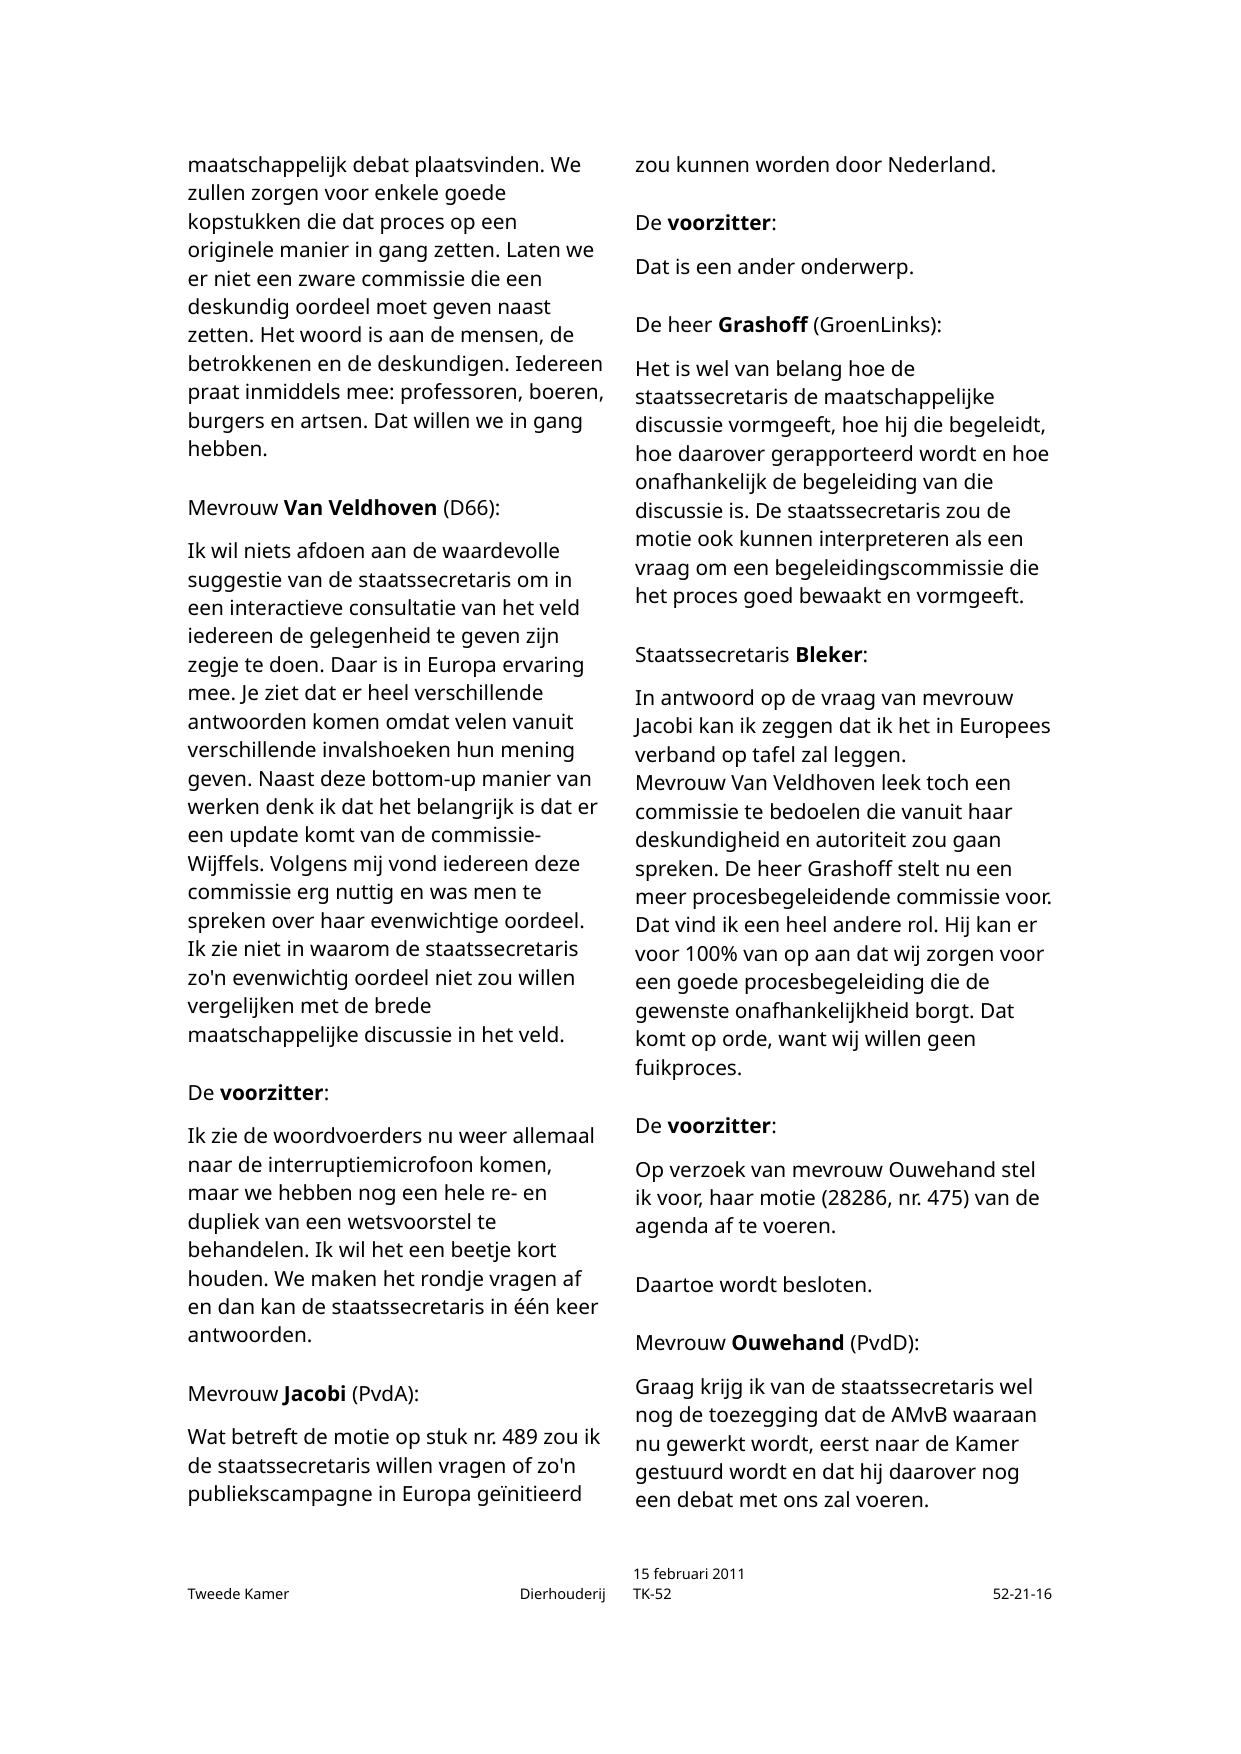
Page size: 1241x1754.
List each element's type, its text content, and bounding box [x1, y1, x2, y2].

text De voorzitter: [635, 208, 1053, 237]
text Wat betreft de motie op stuk nr. 489 zou ik de staatssecretaris willen vragen of zo'n publiekscampagne in Europa geïnitieerd [187, 1422, 605, 1508]
text Het is wel van belang hoe de staatssecretaris de maatschappelijke discussie vormgeeft, hoe hij die begeleidt, hoe daarover gerapporteerd wordt en hoe onafhankelijk de begeleiding van die discussie is. De staatssecretaris zou de motie ook kunnen interpreteren als een vraag om een begeleidingscommissie die het proces goed bewaakt en vormgeeft. [635, 354, 1053, 610]
text Mevrouw Jacobi (PvdA): [187, 1379, 605, 1407]
text Staatssecretaris Bleker: [635, 640, 1053, 668]
text Daartoe wordt besloten. [635, 1270, 1053, 1298]
text maatschappelijk debat plaatsvinden. We zullen zorgen voor enkele goede kopstukken die dat proces op een originele manier in gang zetten. Laten we er niet een zware commissie die een deskundig oordeel moet geven naast zetten. Het woord is aan de mensen, de betrokkenen en de deskundigen. Iedereen praat inmiddels mee: professoren, boeren, burgers en artsen. Dat willen we in gang hebben. [187, 150, 605, 463]
text Graag krijg ik van de staatssecretaris wel nog de toezegging dat de AMvB waaraan nu gewerkt wordt, eerst naar de Kamer gestuurd wordt en dat hij daarover nog een debat met ons zal voeren. [635, 1372, 1053, 1514]
text In antwoord op de vraag van mevrouw Jacobi kan ik zeggen dat ik het in Europees verband op tafel zal leggen. [635, 683, 1053, 768]
text Ik wil niets afdoen aan de waardevolle suggestie van de staatssecretaris om in een interactieve consultatie van het veld iedereen de gelegenheid te geven zijn zegje te doen. Daar is in Europa ervaring mee. Je ziet dat er heel verschillende antwoorden komen omdat velen vanuit verschillende invalshoeken hun mening geven. Naast deze bottom-up manier van werken denk ik dat het belangrijk is dat er een update komt van de commissie-Wijffels. Volgens mij vond iedereen deze commissie erg nuttig en was men te spreken over haar evenwichtige oordeel. Ik zie niet in waarom de staatssecretaris zo'n evenwichtig oordeel niet zou willen vergelijken met de brede maatschappelijke discussie in het veld. [187, 536, 605, 1048]
text Mevrouw Van Veldhoven leek toch een commissie te bedoelen die vanuit haar deskundigheid en autoriteit zou gaan spreken. De heer Grashoff stelt nu een meer procesbegeleidende commissie voor. Dat vind ik een heel andere rol. Hij kan er voor 100% van op aan dat wij zorgen voor een goede procesbegeleiding die de gewenste onafhankelijkheid borgt. Dat komt op orde, want wij willen geen fuikproces. [635, 768, 1053, 1081]
text Ik zie de woordvoerders nu weer allemaal naar de interruptiemicrofoon komen, maar we hebben nog een hele re- en dupliek van een wetsvoorstel te behandelen. Ik wil het een beetje kort houden. We maken het rondje vragen af en dan kan de staatssecretaris in één keer antwoorden. [187, 1122, 605, 1349]
text Mevrouw Ouwehand (PvdD): [635, 1328, 1053, 1357]
text De voorzitter: [635, 1111, 1053, 1140]
text zou kunnen worden door Nederland. [635, 150, 1053, 178]
text Op verzoek van mevrouw Ouwehand stel ik voor, haar motie (28286, nr. 475) van de agenda af te voeren. [635, 1155, 1053, 1240]
text De voorzitter: [187, 1078, 605, 1107]
text De heer Grashoff (GroenLinks): [635, 310, 1053, 339]
text Dat is een ander onderwerp. [635, 252, 1053, 280]
text Mevrouw Van Veldhoven (D66): [187, 493, 605, 521]
